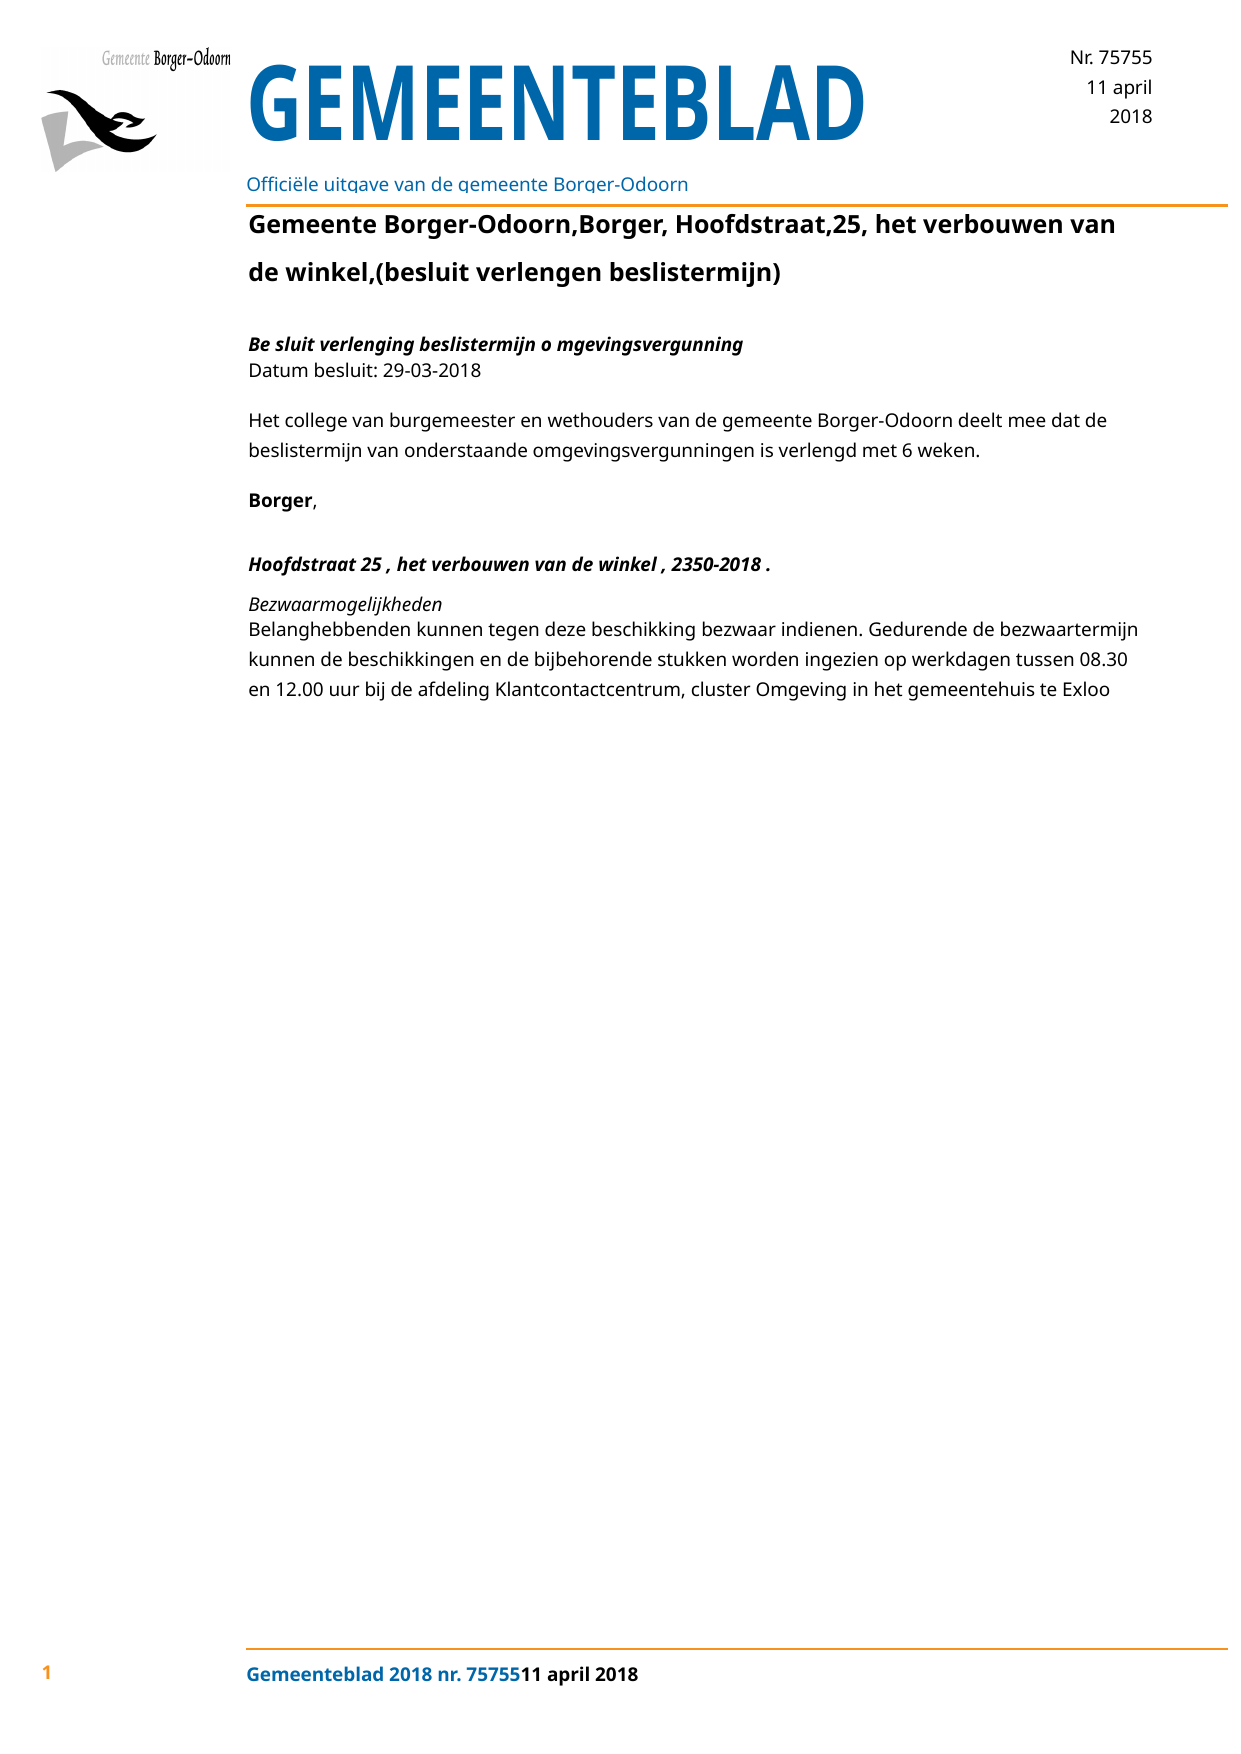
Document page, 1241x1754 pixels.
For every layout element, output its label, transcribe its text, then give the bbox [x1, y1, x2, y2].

text Belanghebbenden kunnen tegen deze beschikking bezwaar indienen. Gedurende de bezwaartermijn kunnen de beschikkingen en de bijbehorende stukken worden ingezien op werkdagen tussen 08.30 en 12.00 uur bij de afdeling Klantcontactcentrum, cluster Omgeving in het gemeentehuis te Exloo [248, 617, 1152, 701]
text Het college van burgemeester en wethouders van de gemeente Borger-Odoorn deelt mee dat de beslistermijn van onderstaande omgevingsvergunningen is verlengd met 6 weken. [248, 408, 1152, 463]
text Datum besluit: 29-03-2018 [248, 357, 1152, 383]
text Borger, [248, 488, 1152, 513]
picture [41, 47, 231, 172]
text Hoofdstraat 25 , het verbouwen van de winkel , 2350-2018 . [248, 552, 1152, 577]
text Bezwaarmogelijkheden [248, 591, 1152, 617]
text Be sluit verlenging beslistermijn o mgevingsvergunning [248, 331, 1152, 357]
text Gemeente Borger-Odoorn,Borger, Hoofdstraat,25, het verbouwen van de winkel,(besluit verlengen beslistermijn) [248, 207, 1152, 288]
